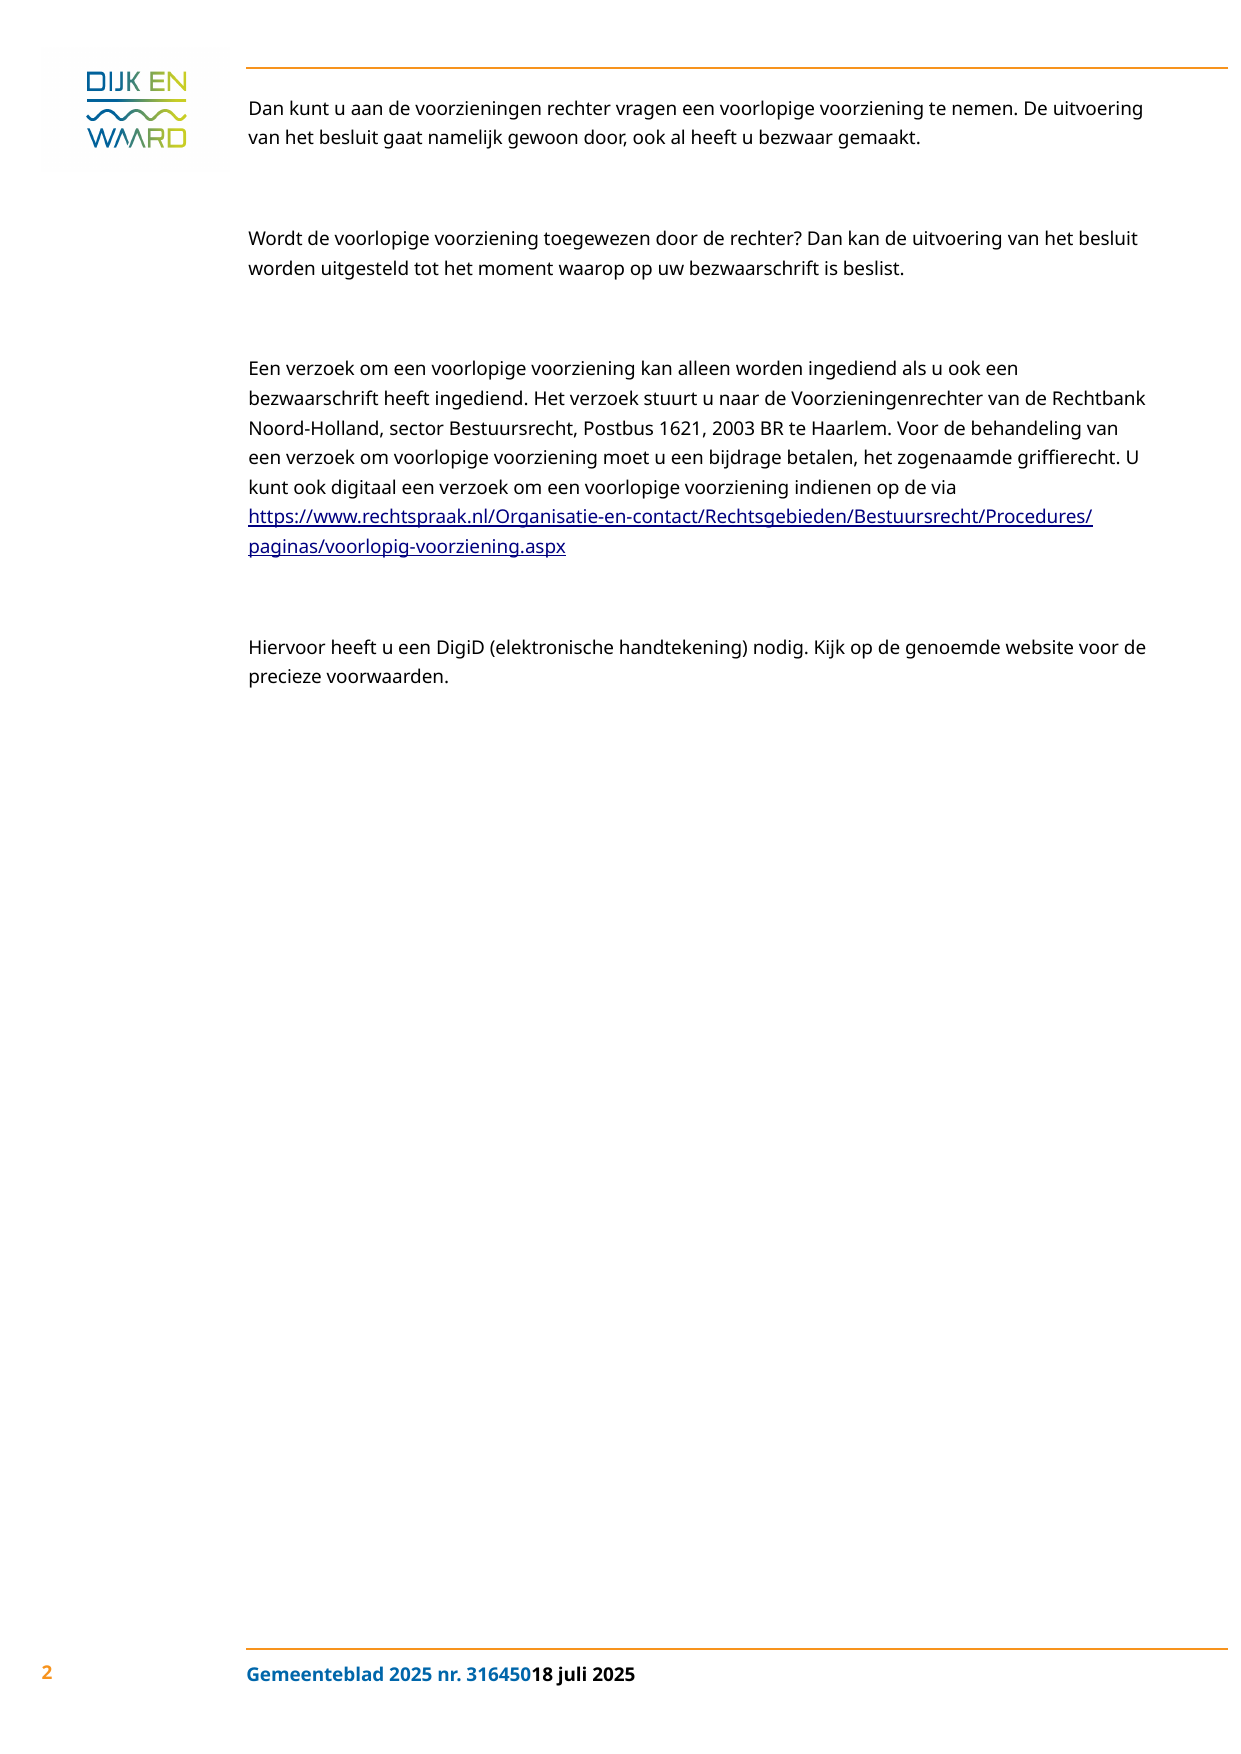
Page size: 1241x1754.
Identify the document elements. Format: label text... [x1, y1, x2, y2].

text Hiervoor heeft u een DigiD (elektronische handtekening) nodig. Kijk op de genoemde website voor de precieze voorwaarden. [248, 634, 1152, 689]
text Dan kunt u aan de voorzieningen rechter vragen een voorlopige voorziening te nemen. De uitvoering van het besluit gaat namelijk gewoon door, ook al heeft u bezwaar gemaakt. [248, 95, 1152, 150]
picture [41, 47, 231, 172]
text Een verzoek om een voorlopige voorziening kan alleen worden ingediend als u ook een bezwaarschrift heeft ingediend. Het verzoek stuurt u naar de Voorzieningenrechter van de Rechtbank Noord-Holland, sector Bestuursrecht, Postbus 1621, 2003 BR te Haarlem. Voor de behandeling van een verzoek om voorlopige voorziening moet u een bijdrage betalen, het zogenaamde griffierecht. U kunt ook digitaal een verzoek om een voorlopige voorziening indienen op de via https://www.rechtspraak.nl/Organisatie-en-contact/Rechtsgebieden/Bestuursrecht/Procedures/paginas/voorlopig-voorziening.aspx [248, 356, 1152, 559]
text Wordt de voorlopige voorziening toegewezen door de rechter? Dan kan de uitvoering van het besluit worden uitgesteld tot het moment waarop op uw bezwaarschrift is beslist. [248, 225, 1152, 281]
